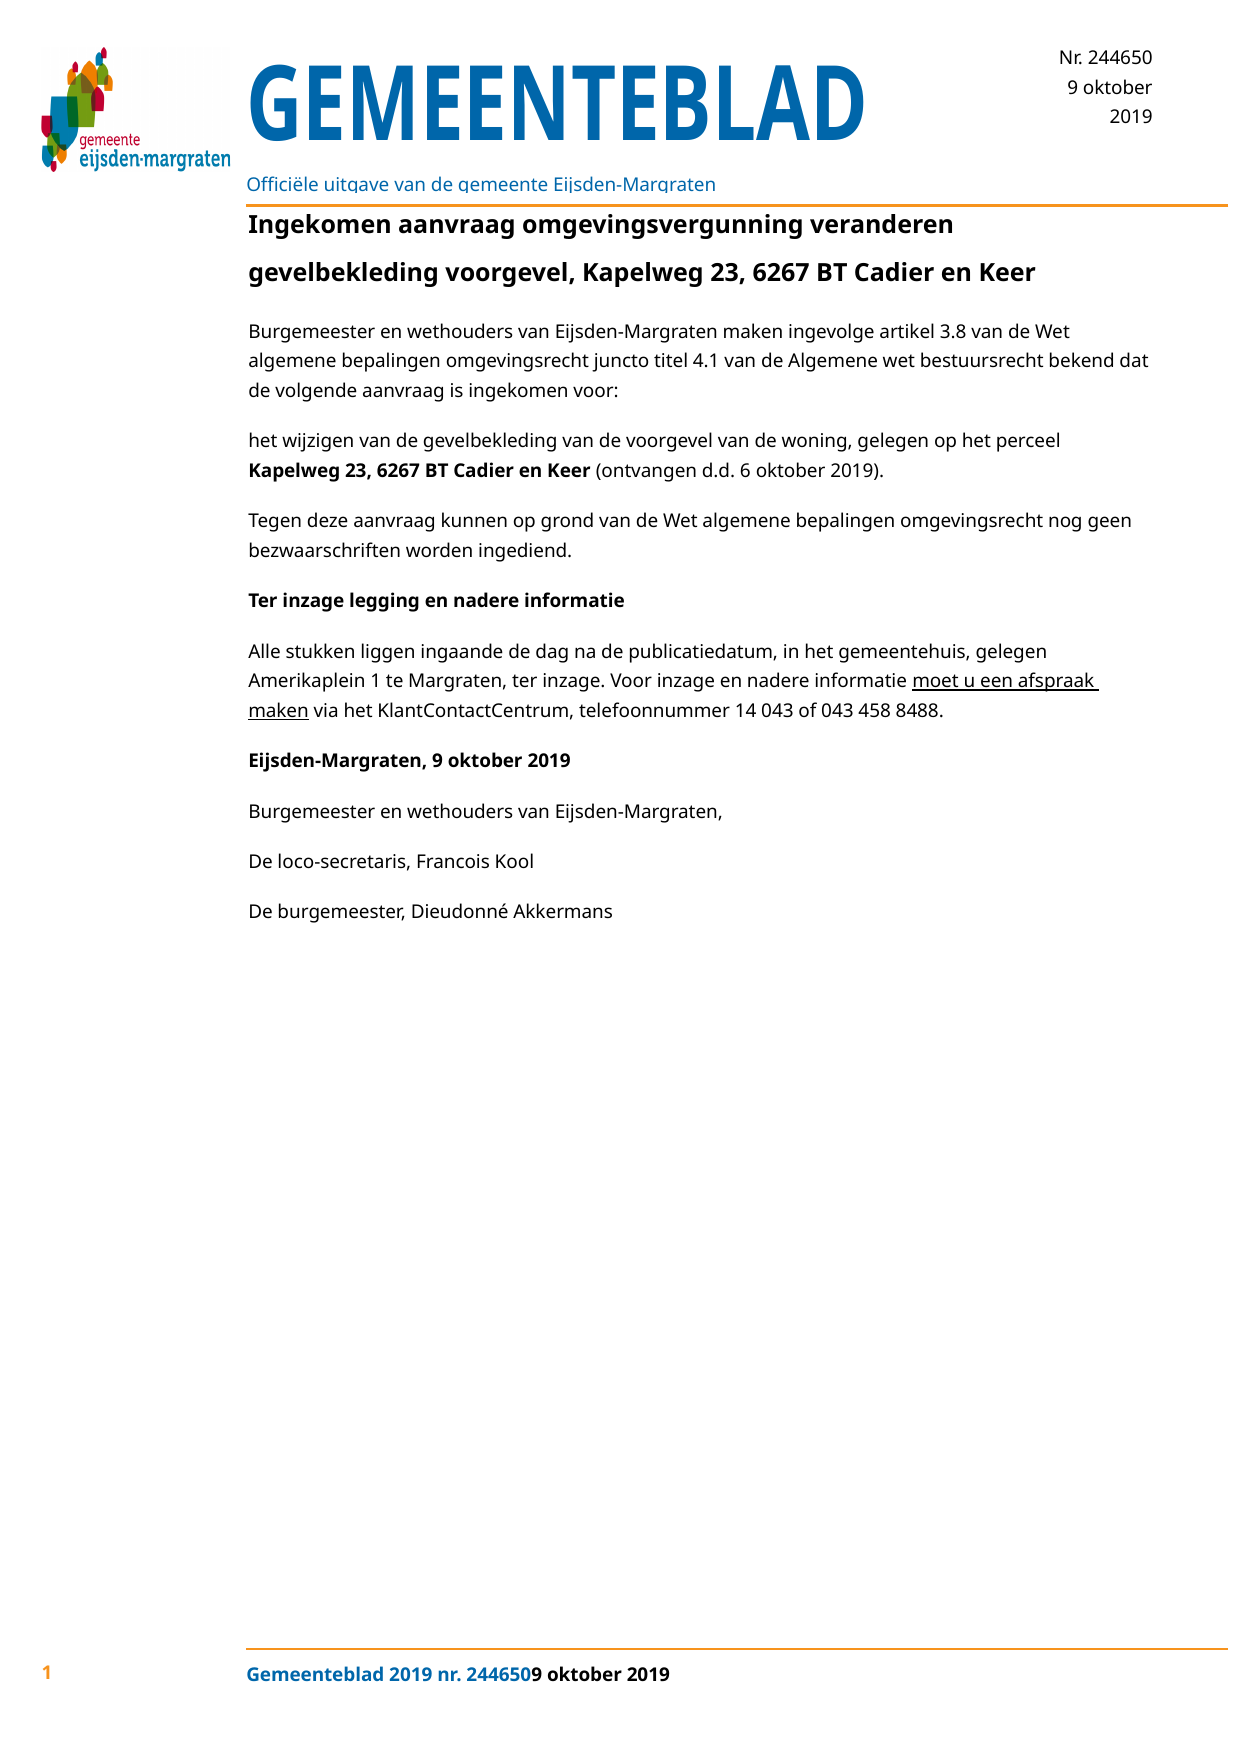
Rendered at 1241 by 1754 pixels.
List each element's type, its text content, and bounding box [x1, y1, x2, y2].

text Alle stukken liggen ingaande de dag na de publicatiedatum, in het gemeentehuis, gelegen Amerikaplein 1 te Margraten, ter inzage. Voor inzage en nadere informatie moet u een afspraak maken via het KlantContactCentrum, telefoonnummer 14 043 of 043 458 8488. [248, 638, 1152, 723]
text Tegen deze aanvraag kunnen op grond van de Wet algemene bepalingen omgevingsrecht nog geen bezwaarschriften worden ingediend. [248, 507, 1152, 563]
picture [41, 47, 231, 172]
text Burgemeester en wethouders van Eijsden-Margraten, [248, 798, 1152, 824]
text De burgemeester, Dieudonné Akkermans [248, 899, 1152, 924]
text Eijsden-Margraten, 9 oktober 2019 [248, 747, 1152, 773]
text De loco-secretaris, Francois Kool [248, 848, 1152, 874]
text Burgemeester en wethouders van Eijsden-Margraten maken ingevolge artikel 3.8 van de Wet algemene bepalingen omgevingsrecht juncto titel 4.1 van de Algemene wet bestuursrecht bekend dat de volgende aanvraag is ingekomen voor: [248, 318, 1152, 403]
text het wijzigen van de gevelbekleding van de voorgevel van de woning, gelegen op het perceel Kapelweg 23, 6267 BT Cadier en Keer (ontvangen d.d. 6 oktober 2019). [248, 427, 1152, 483]
text Ingekomen aanvraag omgevingsvergunning veranderen gevelbekleding voorgevel, Kapelweg 23, 6267 BT Cadier en Keer [248, 207, 1152, 288]
text Ter inzage legging en nadere informatie [248, 587, 1152, 613]
